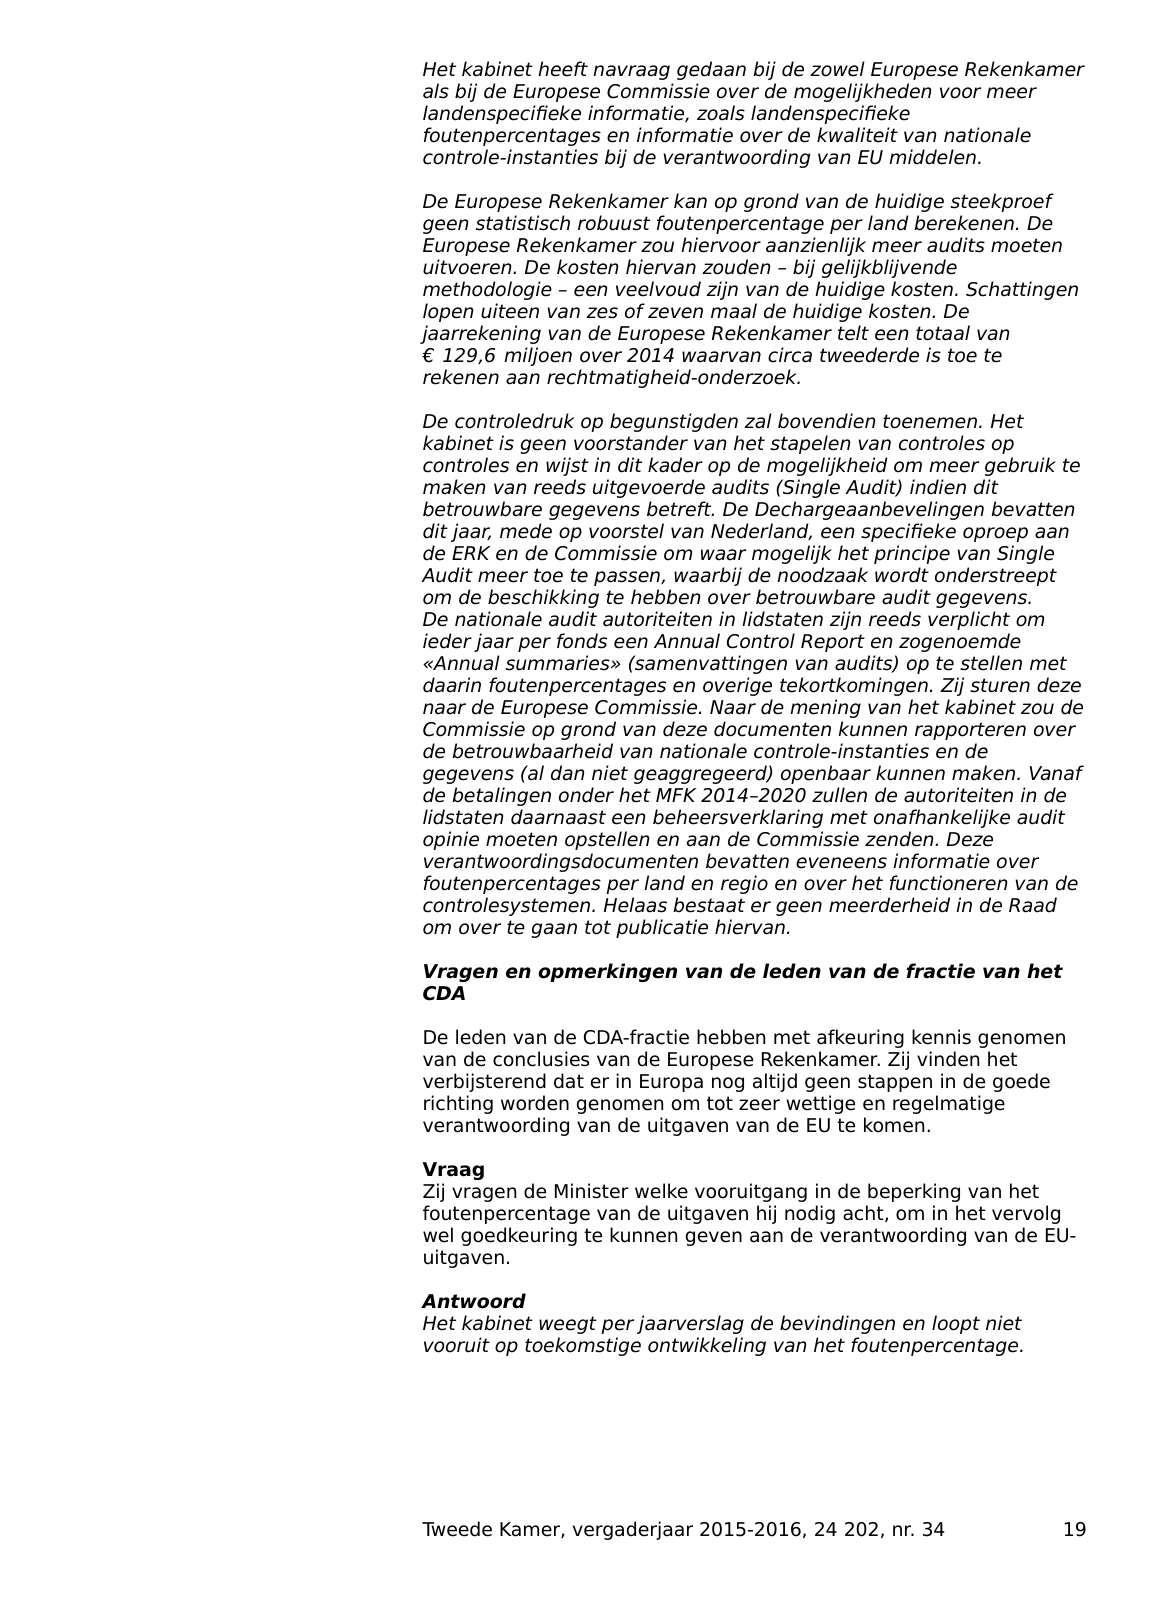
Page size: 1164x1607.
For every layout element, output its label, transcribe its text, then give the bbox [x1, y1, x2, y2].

text De leden van de CDA-fractie hebben met afkeuring kennis genomen van de conclusies van de Europese Rekenkamer. Zij vinden het verbijsterend dat er in Europa nog altijd geen stappen in de goede richting worden genomen om tot zeer wettige en regelmatige verantwoording van de uitgaven van de EU te komen. [422, 1027, 1087, 1137]
text De controledruk op begunstigden zal bovendien toenemen. Het kabinet is geen voorstander van het stapelen van controles op controles en wijst in dit kader op de mogelijkheid om meer gebruik te maken van reeds uitgevoerde audits (Single Audit) indien dit betrouwbare gegevens betreft. De Dechargeaanbevelingen bevatten dit jaar, mede op voorstel van Nederland, een specifieke oproep aan de ERK en de Commissie om waar mogelijk het principe van Single Audit meer toe te passen, waarbij de noodzaak wordt onderstreept om de beschikking te hebben over betrouwbare audit gegevens. [422, 411, 1087, 609]
text Zij vragen de Minister welke vooruitgang in de beperking van het foutenpercentage van de uitgaven hij nodig acht, om in het vervolg wel goedkeuring te kunnen geven aan de verantwoording van de EU-uitgaven. [422, 1181, 1087, 1269]
text De Europese Rekenkamer kan op grond van de huidige steekproef geen statistisch robuust foutenpercentage per land berekenen. De Europese Rekenkamer zou hiervoor aanzienlijk meer audits moeten uitvoeren. De kosten hiervan zouden – bij gelijkblijvende methodologie – een veelvoud zijn van de huidige kosten. Schattingen lopen uiteen van zes of zeven maal de huidige kosten. De jaarrekening van de Europese Rekenkamer telt een totaal van € 129,6 miljoen over 2014 waarvan circa tweederde is toe te rekenen aan rechtmatigheid-onderzoek. [422, 191, 1087, 389]
subtitle Vragen en opmerkingen van de leden van de fractie van het CDA [422, 961, 1087, 1005]
text Vraag [422, 1159, 1087, 1181]
text Het kabinet weegt per jaarverslag de bevindingen en loopt niet vooruit op toekomstige ontwikkeling van het foutenpercentage. [422, 1313, 1087, 1357]
text Antwoord [422, 1291, 1087, 1313]
text De nationale audit autoriteiten in lidstaten zijn reeds verplicht om ieder jaar per fonds een Annual Control Report en zogenoemde «Annual summaries» (samenvattingen van audits) op te stellen met daarin foutenpercentages en overige tekortkomingen. Zij sturen deze naar de Europese Commissie. Naar de mening van het kabinet zou de Commissie op grond van deze documenten kunnen rapporteren over de betrouwbaarheid van nationale controle-instanties en de gegevens (al dan niet geaggregeerd) openbaar kunnen maken. Vanaf de betalingen onder het MFK 2014–2020 zullen de autoriteiten in de lidstaten daarnaast een beheersverklaring met onafhankelijke audit opinie moeten opstellen en aan de Commissie zenden. Deze verantwoordingsdocumenten bevatten eveneens informatie over foutenpercentages per land en regio en over het functioneren van de controlesystemen. Helaas bestaat er geen meerderheid in de Raad om over te gaan tot publicatie hiervan. [422, 609, 1087, 939]
text Het kabinet heeft navraag gedaan bij de zowel Europese Rekenkamer als bij de Europese Commissie over de mogelijkheden voor meer landenspecifieke informatie, zoals landenspecifieke foutenpercentages en informatie over de kwaliteit van nationale controle-instanties bij de verantwoording van EU middelen. [422, 59, 1087, 169]
